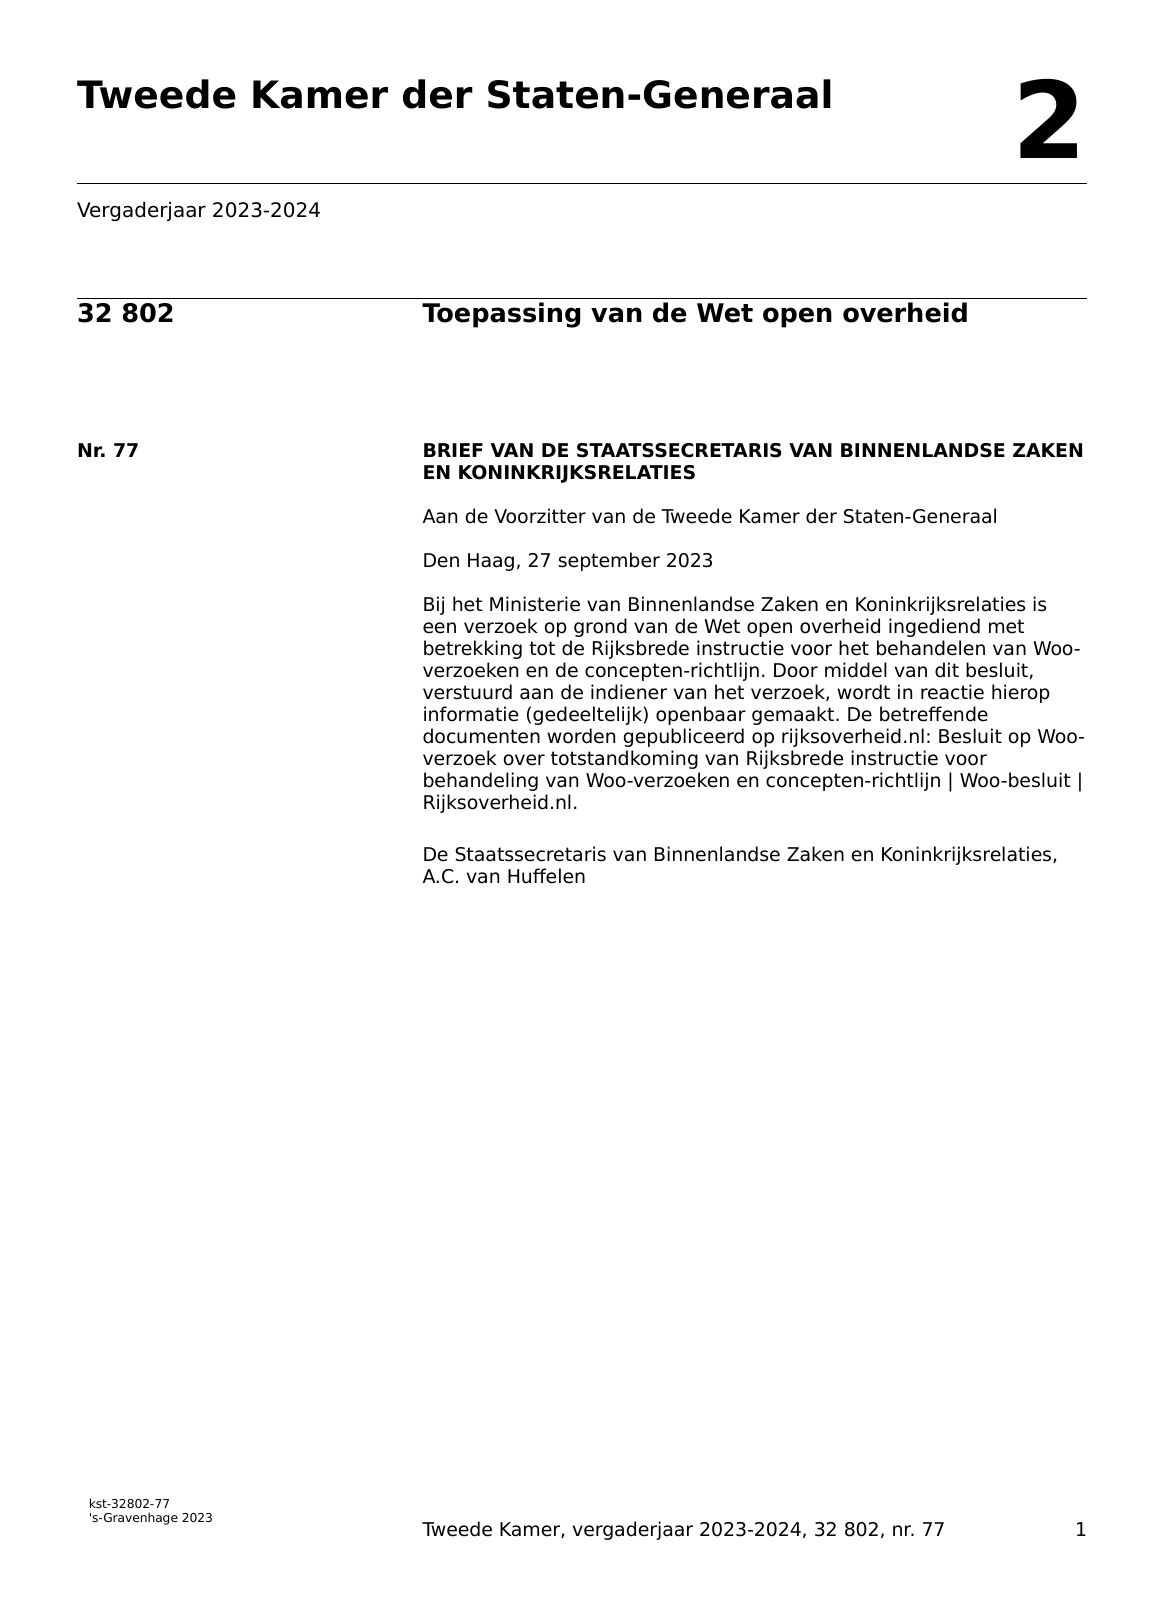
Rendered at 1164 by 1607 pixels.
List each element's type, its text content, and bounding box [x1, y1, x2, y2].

text 's-Gravenhage 2023 [88, 1511, 323, 1525]
text kst-32802-77 [88, 1497, 323, 1511]
text De Staatssecretaris van Binnenlandse Zaken en Koninkrijksrelaties, A.C. van Huffelen [422, 844, 1087, 888]
table_header Tweede Kamer der Staten-Generaal [77, 59, 886, 183]
text Den Haag, 27 september 2023 [422, 550, 1087, 572]
subtitle 32 802 Toepassing van de Wet open overheid [77, 299, 1087, 329]
text Aan de Voorzitter van de Tweede Kamer der Staten-Generaal [422, 506, 1087, 528]
table_header 2 [886, 59, 1087, 183]
subtitle Nr. 77 BRIEF VAN DE STAATSSECRETARIS VAN BINNENLANDSE ZAKEN EN KONINKRIJKSRELATIES [77, 440, 1087, 484]
table_cell Vergaderjaar 2023-2024 [77, 184, 1087, 298]
text Bij het Ministerie van Binnenlandse Zaken en Koninkrijksrelaties is een verzoek op grond van de Wet open overheid ingediend met betrekking tot de Rijksbrede instructie voor het behandelen van Woo-verzoeken en de concepten-richtlijn. Door middel van dit besluit, verstuurd aan de indiener van het verzoek, wordt in reactie hierop informatie (gedeeltelijk) openbaar gemaakt. De betreffende documenten worden gepubliceerd op rijksoverheid.nl: Besluit op Woo-verzoek over totstandkoming van Rijksbrede instructie voor behandeling van Woo-verzoeken en concepten-richtlijn | Woo-besluit | Rijksoverheid.nl. [422, 594, 1087, 814]
